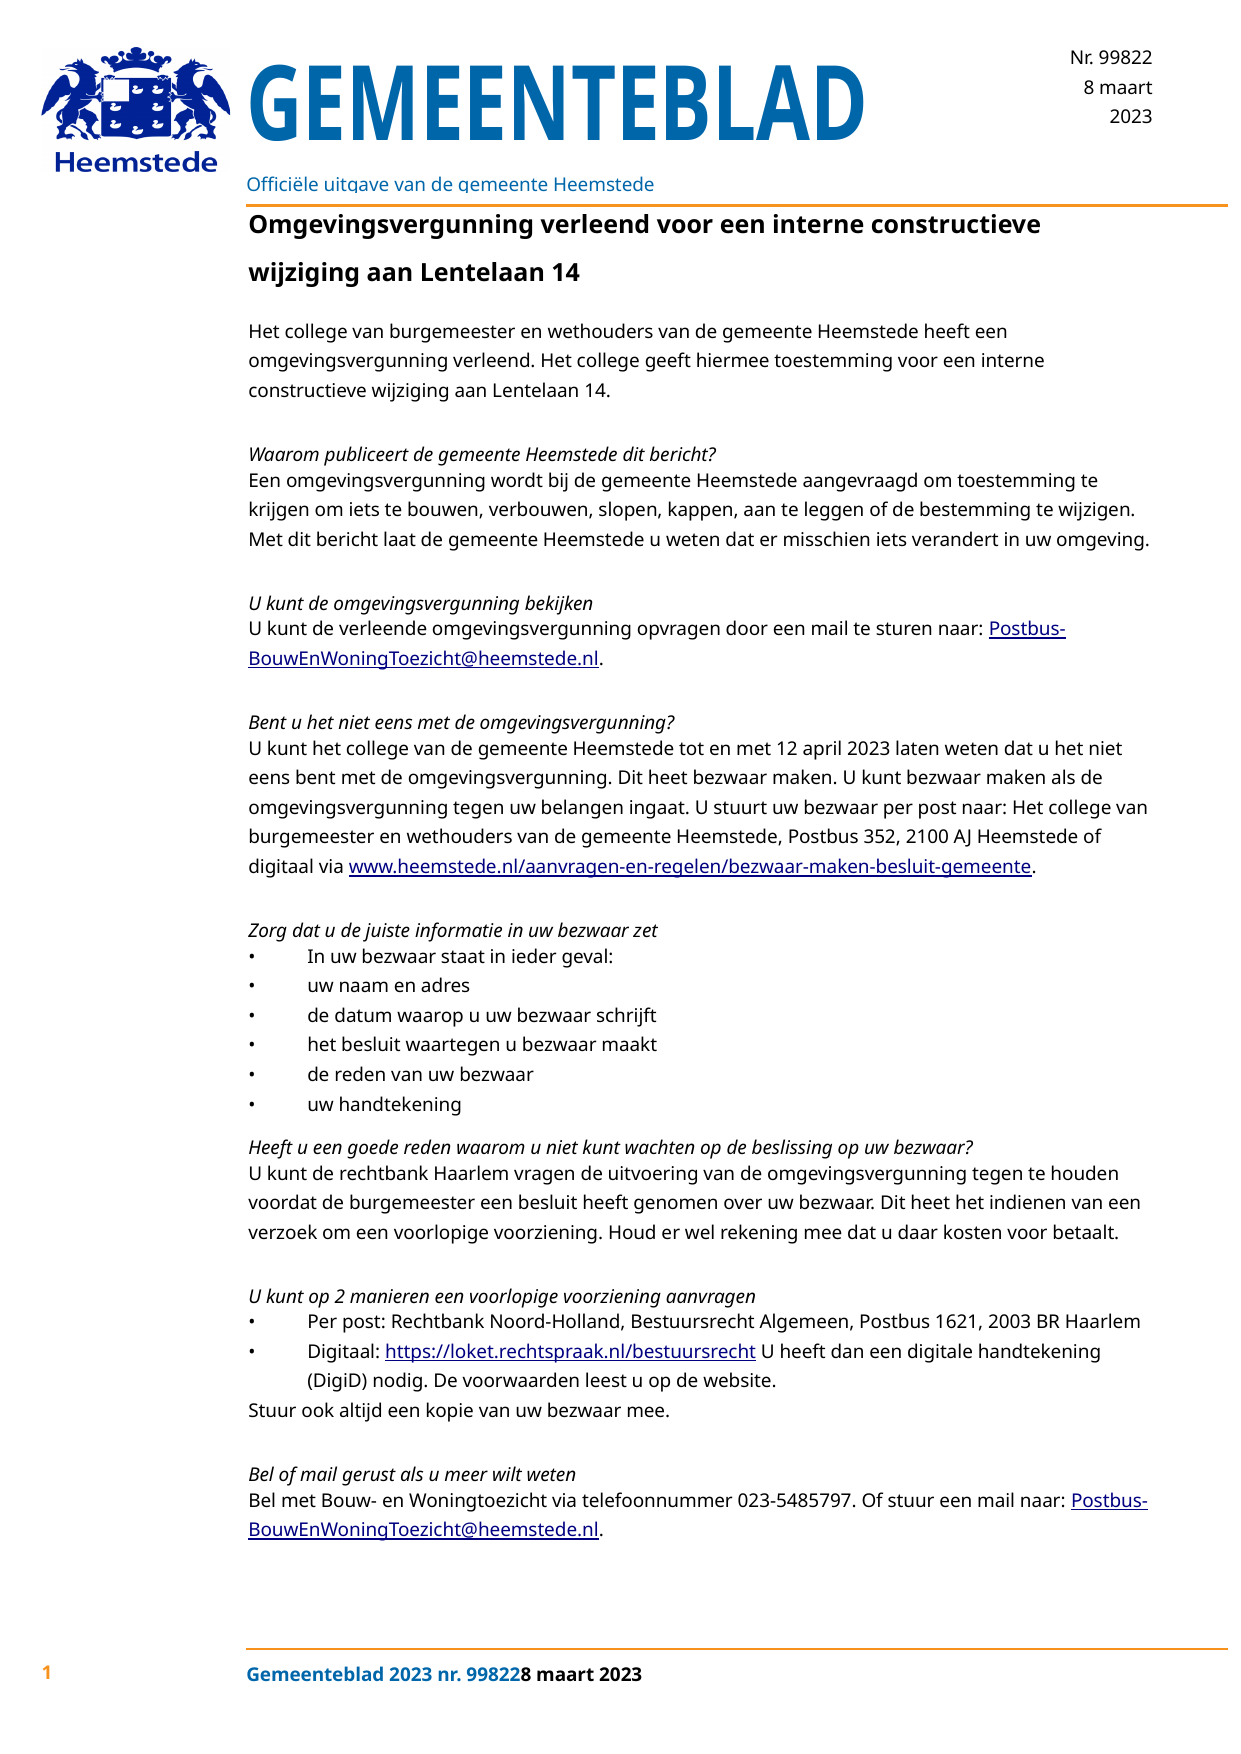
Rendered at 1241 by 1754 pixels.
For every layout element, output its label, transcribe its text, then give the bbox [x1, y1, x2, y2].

text Bel met Bouw- en Woningtoezicht via telefoonnummer 023-5485797. Of stuur een mail naar: Postbus-BouwEnWoningToezicht@heemstede.nl. [248, 1487, 1152, 1542]
text U kunt het college van de gemeente Heemstede tot en met 12 april 2023 laten weten dat u het niet eens bent met de omgevingsvergunning. Dit heet bezwaar maken. U kunt bezwaar maken als de omgevingsvergunning tegen uw belangen ingaat. U stuurt uw bezwaar per post naar: Het college van burgemeester en wethouders van de gemeente Heemstede, Postbus 352, 2100 AJ Heemstede of digitaal via www.heemstede.nl/aanvragen-en-regelen/bezwaar-maken-besluit-gemeente. [248, 735, 1152, 879]
text Het college van burgemeester en wethouders van de gemeente Heemstede heeft een omgevingsvergunning verleend. Het college geeft hiermee toestemming voor een interne constructieve wijziging aan Lentelaan 14. [248, 318, 1152, 403]
text Bel of mail gerust als u meer wilt weten [248, 1461, 1152, 1487]
text U kunt op 2 manieren een voorlopige voorziening aanvragen [248, 1283, 1152, 1308]
list Digitaal: https://loket.rechtspraak.nl/bestuursrecht U heeft dan een digitale handtekening (DigiD) nodig. De voorwaarden leest u op de website. [248, 1338, 1152, 1393]
text U kunt de verleende omgevingsvergunning opvragen door een mail te sturen naar: Postbus-BouwEnWoningToezicht@heemstede.nl. [248, 616, 1152, 671]
text U kunt de omgevingsvergunning bekijken [248, 590, 1152, 616]
text Omgevingsvergunning verleend voor een interne constructieve wijziging aan Lentelaan 14 [248, 207, 1152, 288]
picture [41, 47, 231, 172]
list In uw bezwaar staat in ieder geval: [248, 943, 1152, 969]
text Een omgevingsvergunning wordt bij de gemeente Heemstede aangevraagd om toestemming te krijgen om iets te bouwen, verbouwen, slopen, kappen, aan te leggen of de bestemming te wijzigen. Met dit bericht laat de gemeente Heemstede u weten dat er misschien iets verandert in uw omgeving. [248, 467, 1152, 552]
text Stuur ook altijd een kopie van uw bezwaar mee. [248, 1397, 1152, 1423]
text Heeft u een goede reden waarom u niet kunt wachten op de beslissing op uw bezwaar? [248, 1134, 1152, 1160]
text U kunt de rechtbank Haarlem vragen de uitvoering van de omgevingsvergunning tegen te houden voordat de burgemeester een besluit heeft genomen over uw bezwaar. Dit heet het indienen van een verzoek om een voorlopige voorziening. Houd er wel rekening mee dat u daar kosten voor betaalt. [248, 1160, 1152, 1244]
list het besluit waartegen u bezwaar maakt [248, 1032, 1152, 1057]
list Per post: Rechtbank Noord-Holland, Bestuursrecht Algemeen, Postbus 1621, 2003 BR Haarlem [248, 1308, 1152, 1334]
list uw naam en adres [248, 972, 1152, 998]
list de reden van uw bezwaar [248, 1061, 1152, 1087]
list uw handtekening [248, 1091, 1152, 1117]
text Bent u het niet eens met de omgevingsvergunning? [248, 709, 1152, 735]
list de datum waarop u uw bezwaar schrijft [248, 1002, 1152, 1028]
text Zorg dat u de juiste informatie in uw bezwaar zet [248, 917, 1152, 943]
text Waarom publiceert de gemeente Heemstede dit bericht? [248, 441, 1152, 467]
